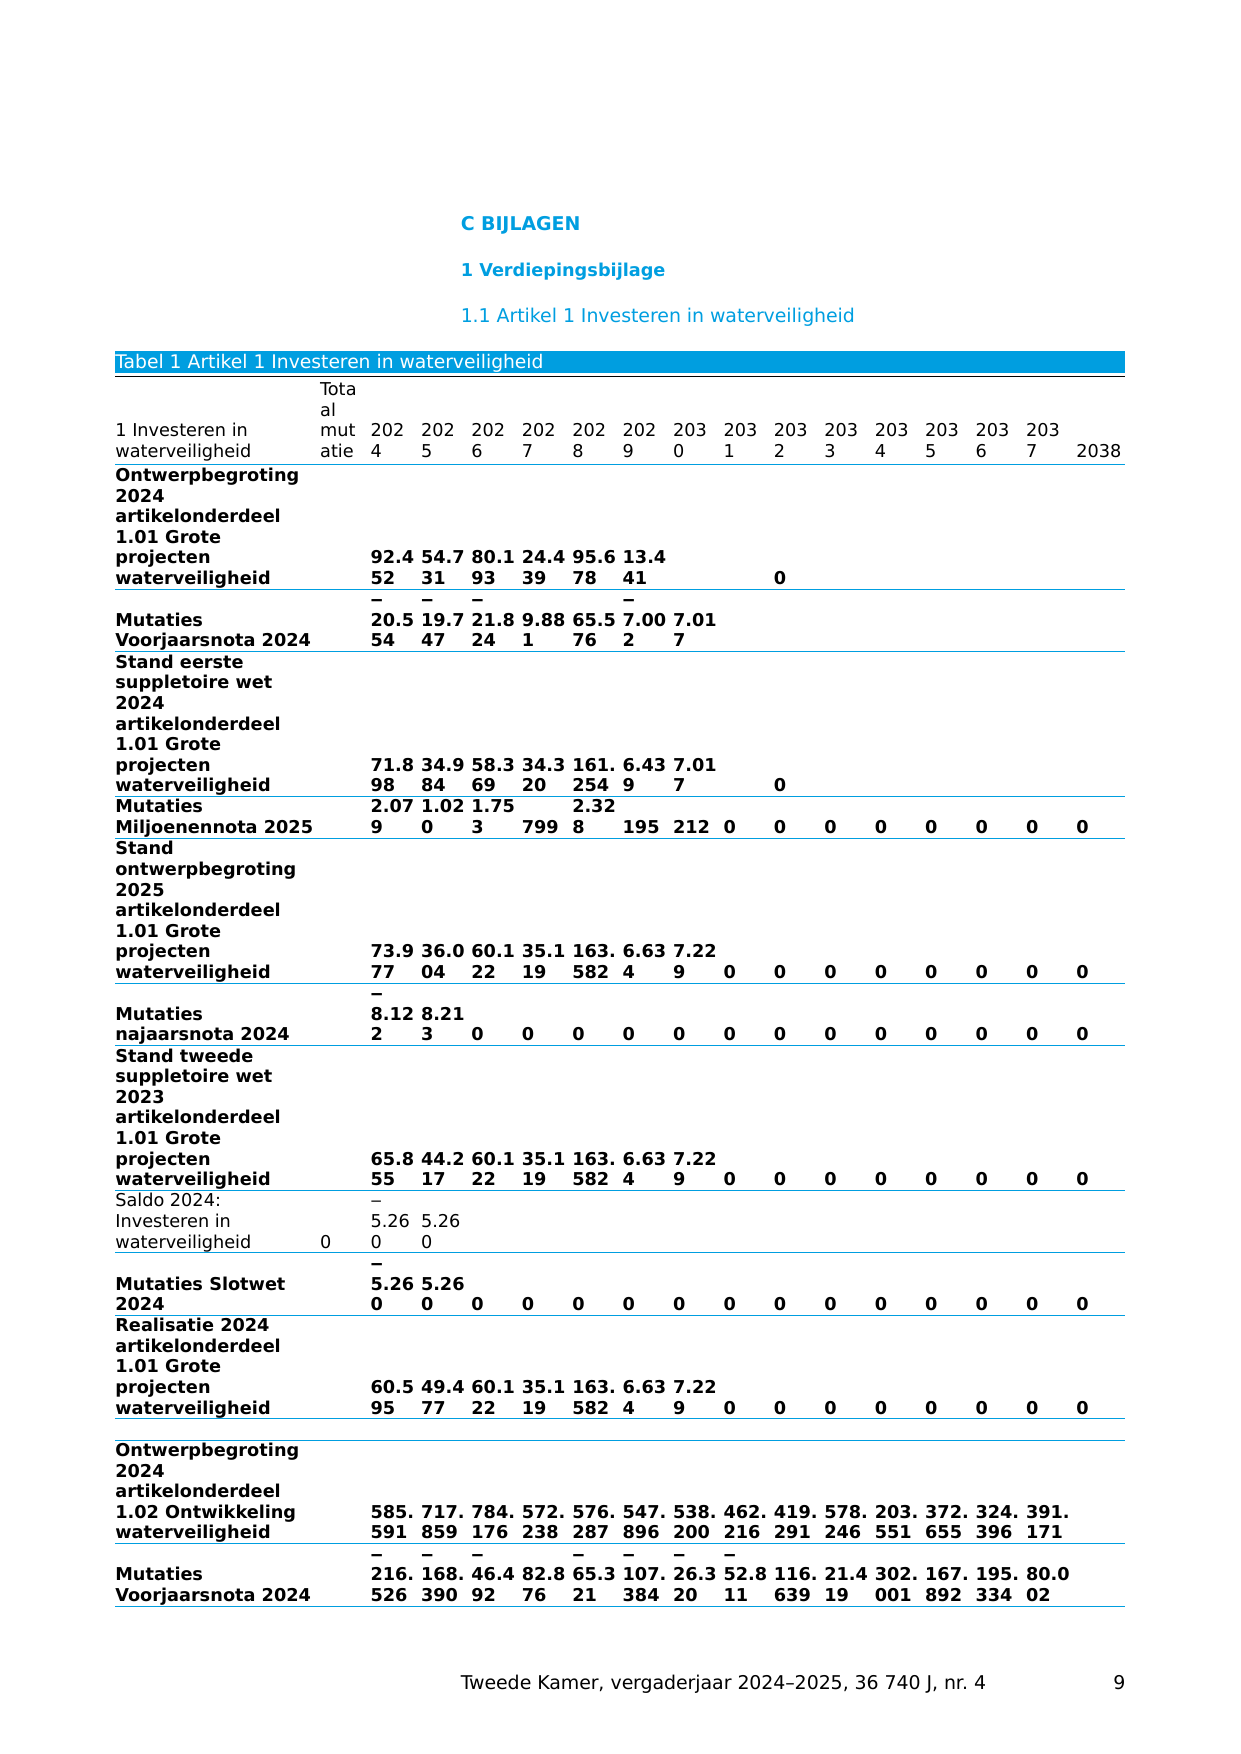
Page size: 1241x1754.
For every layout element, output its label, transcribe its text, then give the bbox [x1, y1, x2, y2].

table_cell [317, 984, 367, 1045]
table_cell [1073, 1441, 1125, 1543]
table_cell [317, 839, 367, 983]
table_cell 0 [872, 797, 922, 838]
table_cell [317, 652, 367, 796]
table_cell [821, 590, 872, 651]
table_cell 0 [771, 1046, 821, 1190]
table_cell 0 [872, 984, 922, 1045]
table_cell 0 [922, 839, 972, 983]
table_cell ‒ 216.526 [368, 1544, 418, 1606]
table_cell 167.892 [922, 1544, 972, 1606]
table_cell 116.639 [771, 1544, 821, 1606]
table_cell 0 [569, 1253, 619, 1315]
table_cell ‒ 107.384 [620, 1544, 670, 1606]
table_cell 538.200 [670, 1441, 720, 1543]
table_cell 1.020 [418, 797, 468, 838]
table_cell 35.119 [519, 1316, 569, 1418]
table_cell 7.017 [670, 652, 720, 796]
table_cell 0 [569, 984, 619, 1045]
table_cell 0 [771, 652, 821, 796]
table_cell [821, 465, 872, 589]
table_cell [973, 590, 1023, 651]
table_cell 419.291 [771, 1441, 821, 1543]
table_cell 13.441 [620, 465, 670, 589]
table_cell Mutaties Slotwet 2024 [115, 1253, 317, 1315]
table_cell [1023, 465, 1073, 589]
table_cell 0 [1073, 1046, 1125, 1190]
table_cell [1073, 1544, 1125, 1606]
table_cell 0 [468, 1253, 519, 1315]
table_cell 0 [468, 984, 519, 1045]
table_cell 0 [1073, 797, 1125, 838]
table_cell 82.876 [519, 1544, 569, 1606]
table_cell 462.216 [720, 1441, 771, 1543]
table_cell 60.122 [468, 1316, 519, 1418]
table_cell 34.320 [519, 652, 569, 796]
table_cell 49.477 [418, 1316, 468, 1418]
table_cell 35.119 [519, 839, 569, 983]
title 1.1 Artikel 1 Investeren in waterveiligheid [461, 305, 1125, 327]
table_cell 7.229 [670, 1046, 720, 1190]
table_cell 161.254 [569, 652, 619, 796]
table_cell 0 [922, 984, 972, 1045]
table_cell 2028 [569, 377, 619, 464]
table_cell Mutaties Voorjaarsnota 2024 [115, 1544, 317, 1606]
table_cell 58.369 [468, 652, 519, 796]
table_cell 6.634 [620, 839, 670, 983]
table_cell [922, 465, 972, 589]
table_cell 60.122 [468, 1046, 519, 1190]
table_cell 2025 [418, 377, 468, 464]
table_cell 0 [720, 984, 771, 1045]
table_cell 80.193 [468, 465, 519, 589]
table_cell 0 [922, 797, 972, 838]
table_cell 71.898 [368, 652, 418, 796]
table_cell Mutaties Voorjaarsnota 2024 [115, 590, 317, 651]
table_cell 95.678 [569, 465, 619, 589]
table_cell [872, 465, 922, 589]
table_cell 2030 [670, 377, 720, 464]
table_cell 0 [670, 1253, 720, 1315]
table_cell [1023, 652, 1073, 796]
table_cell [1073, 1191, 1125, 1252]
table_cell 0 [1023, 1316, 1073, 1418]
table_cell [872, 652, 922, 796]
table_cell [1023, 1419, 1073, 1439]
table_cell 8.213 [418, 984, 468, 1045]
table_cell 0 [1073, 839, 1125, 983]
table_cell Totaal mutatie [317, 377, 367, 464]
table_cell Stand tweede suppletoire wet 2023 artikelonderdeel 1.01 Grote projecten waterveiligheid [115, 1046, 317, 1190]
table_cell [1073, 652, 1125, 796]
table_cell [317, 797, 367, 838]
table_cell 2031 [720, 377, 771, 464]
table_cell Mutaties Miljoenennota 2025 [115, 797, 317, 838]
table_cell 36.004 [418, 839, 468, 983]
table_cell ‒ 7.002 [620, 590, 670, 651]
table_cell ‒ 5.260 [368, 1191, 418, 1252]
table_cell 0 [519, 1253, 569, 1315]
table_cell 5.260 [418, 1191, 468, 1252]
table_cell 2036 [973, 377, 1023, 464]
table_cell [1073, 1419, 1125, 1439]
table_cell 7.017 [670, 590, 720, 651]
table_cell 2027 [519, 377, 569, 464]
table_cell 0 [973, 1046, 1023, 1190]
table_cell 0 [771, 839, 821, 983]
table_cell 0 [821, 984, 872, 1045]
table_cell 0 [771, 984, 821, 1045]
table_cell 0 [973, 984, 1023, 1045]
table_cell [1073, 590, 1125, 651]
table_cell 0 [1023, 839, 1073, 983]
table_cell [1023, 590, 1073, 651]
table_cell [519, 1191, 569, 1252]
table_cell 0 [620, 984, 670, 1045]
table_cell 0 [821, 1316, 872, 1418]
table_cell [720, 652, 771, 796]
table_cell 0 [771, 1316, 821, 1418]
table_cell 163.582 [569, 1046, 619, 1190]
table_cell [720, 465, 771, 589]
table_cell 7.229 [670, 839, 720, 983]
table_cell 163.582 [569, 1316, 619, 1418]
table_cell Realisatie 2024 artikelonderdeel 1.01 Grote projecten waterveiligheid [115, 1316, 317, 1418]
table_cell [821, 1191, 872, 1252]
table_cell 0 [720, 797, 771, 838]
table_cell [317, 1046, 367, 1190]
table_cell 6.634 [620, 1046, 670, 1190]
table_cell 0 [1023, 984, 1073, 1045]
table_cell 0 [872, 1046, 922, 1190]
table_cell 0 [317, 1191, 367, 1252]
table_cell [569, 1191, 619, 1252]
table_cell Stand ontwerpbegroting 2025 artikelonderdeel 1.01 Grote projecten waterveiligheid [115, 839, 317, 983]
table_cell 0 [771, 1253, 821, 1315]
table_cell [317, 590, 367, 651]
table_cell 6.634 [620, 1316, 670, 1418]
table_cell [771, 590, 821, 651]
table_cell [468, 1419, 519, 1439]
table_cell [973, 652, 1023, 796]
table_cell 0 [720, 839, 771, 983]
table_cell Stand eerste suppletoire wet 2024 artikelonderdeel 1.01 Grote projecten waterveiligheid [115, 652, 317, 796]
table_cell 0 [1073, 1253, 1125, 1315]
table_cell 2.328 [569, 797, 619, 838]
table_cell 0 [1073, 984, 1125, 1045]
table_cell 24.439 [519, 465, 569, 589]
table_cell 2033 [821, 377, 872, 464]
table_cell 1.753 [468, 797, 519, 838]
table_cell Saldo 2024: Investeren in waterveiligheid [115, 1191, 317, 1252]
table_cell [368, 1419, 418, 1439]
table_cell ‒ 26.320 [670, 1544, 720, 1606]
table_cell [317, 465, 367, 589]
table_cell Mutaties najaarsnota 2024 [115, 984, 317, 1045]
table_cell 0 [922, 1316, 972, 1418]
table_cell [1073, 465, 1125, 589]
table_cell [569, 1419, 619, 1439]
table_cell 0 [1023, 1253, 1073, 1315]
table_cell [821, 652, 872, 796]
table_cell 0 [620, 1253, 670, 1315]
table_cell 0 [872, 1253, 922, 1315]
table_cell 2038 [1073, 377, 1125, 464]
table_cell [720, 590, 771, 651]
table_cell 0 [821, 1046, 872, 1190]
table_cell 0 [821, 839, 872, 983]
table_cell ‒ 21.824 [468, 590, 519, 651]
table_cell 0 [872, 1316, 922, 1418]
table_cell 92.452 [368, 465, 418, 589]
table_cell [821, 1419, 872, 1439]
table_cell 324.396 [973, 1441, 1023, 1543]
table_cell 60.122 [468, 839, 519, 983]
table_cell Ontwerpbegroting 2024 artikelonderdeel 1.02 Ontwikkeling waterveiligheid [115, 1441, 317, 1543]
table_cell ‒ 65.321 [569, 1544, 619, 1606]
table_cell [620, 1191, 670, 1252]
table_cell [872, 1191, 922, 1252]
table_cell 2037 [1023, 377, 1073, 464]
table_cell [670, 465, 720, 589]
table_cell [317, 1316, 367, 1418]
table_cell 5.260 [418, 1253, 468, 1315]
table_cell 80.002 [1023, 1544, 1073, 1606]
table_cell 1 Investeren in waterveiligheid [115, 377, 317, 464]
table_cell [670, 1419, 720, 1439]
table_cell 717.859 [418, 1441, 468, 1543]
table_cell 2.079 [368, 797, 418, 838]
table_cell [771, 1191, 821, 1252]
table_cell ‒ 46.492 [468, 1544, 519, 1606]
title 1 Verdiepingsbijlage [461, 258, 1125, 281]
table_cell 576.287 [569, 1441, 619, 1543]
table_cell 0 [771, 797, 821, 838]
table_cell 163.582 [569, 839, 619, 983]
table_cell 34.984 [418, 652, 468, 796]
table_cell 7.229 [670, 1316, 720, 1418]
table_cell 195 [620, 797, 670, 838]
table_cell [922, 652, 972, 796]
table_cell [720, 1419, 771, 1439]
table_cell 0 [519, 984, 569, 1045]
table_cell [418, 1419, 468, 1439]
table_cell [720, 1191, 771, 1252]
table_cell 65.576 [569, 590, 619, 651]
table_cell 65.855 [368, 1046, 418, 1190]
table_cell [922, 1419, 972, 1439]
table_cell 212 [670, 797, 720, 838]
table_cell 0 [720, 1253, 771, 1315]
table_cell [1023, 1191, 1073, 1252]
table_cell 35.119 [519, 1046, 569, 1190]
table_cell [670, 1191, 720, 1252]
table_cell 0 [821, 1253, 872, 1315]
table_cell 0 [821, 797, 872, 838]
table_cell [922, 1191, 972, 1252]
table_cell [872, 1419, 922, 1439]
table_cell 0 [1023, 797, 1073, 838]
table_cell 372.655 [922, 1441, 972, 1543]
table_cell 0 [720, 1046, 771, 1190]
table_cell [973, 1191, 1023, 1252]
table_cell [922, 590, 972, 651]
table_cell 195.334 [973, 1544, 1023, 1606]
table_cell 572.238 [519, 1441, 569, 1543]
table_cell 6.439 [620, 652, 670, 796]
table_cell [973, 465, 1023, 589]
table_cell [317, 1419, 367, 1439]
table_cell [771, 1419, 821, 1439]
table_cell 2024 [368, 377, 418, 464]
table_cell 0 [922, 1253, 972, 1315]
table_cell 578.246 [821, 1441, 872, 1543]
table_cell Ontwerpbegroting 2024 artikelonderdeel 1.01 Grote projecten waterveiligheid [115, 465, 317, 589]
table_cell [620, 1419, 670, 1439]
table_cell ‒ 168.390 [418, 1544, 468, 1606]
table_cell 0 [922, 1046, 972, 1190]
table_cell [468, 1191, 519, 1252]
table_cell 0 [720, 1316, 771, 1418]
table_cell 0 [1023, 1046, 1073, 1190]
table_cell ‒ 5.260 [368, 1253, 418, 1315]
title C Bijlagen [461, 213, 1125, 235]
table_cell 0 [973, 797, 1023, 838]
table_cell 0 [1073, 1316, 1125, 1418]
table_cell 784.176 [468, 1441, 519, 1543]
table_cell 2034 [872, 377, 922, 464]
table_cell [115, 1419, 317, 1439]
table_cell [519, 1419, 569, 1439]
table_cell 799 [519, 797, 569, 838]
table_cell 585.591 [368, 1441, 418, 1543]
table_cell 391.171 [1023, 1441, 1073, 1543]
table_cell 2035 [922, 377, 972, 464]
table_cell 2032 [771, 377, 821, 464]
table_cell ‒ 8.122 [368, 984, 418, 1045]
table_cell 0 [872, 839, 922, 983]
table_cell 302.001 [872, 1544, 922, 1606]
table_cell [317, 1441, 367, 1543]
table_cell 21.419 [821, 1544, 872, 1606]
table_cell 0 [771, 465, 821, 589]
table_cell [317, 1544, 367, 1606]
table_cell ‒ 19.747 [418, 590, 468, 651]
table_cell 9.881 [519, 590, 569, 651]
table_cell 44.217 [418, 1046, 468, 1190]
table_cell [872, 590, 922, 651]
table_cell ‒ 52.811 [720, 1544, 771, 1606]
table_cell 0 [973, 839, 1023, 983]
table_cell 60.595 [368, 1316, 418, 1418]
table_cell 0 [973, 1253, 1023, 1315]
table_cell 2029 [620, 377, 670, 464]
table_cell 0 [973, 1316, 1023, 1418]
table_cell [973, 1419, 1023, 1439]
table_cell 547.896 [620, 1441, 670, 1543]
table_cell ‒ 20.554 [368, 590, 418, 651]
table_cell 73.977 [368, 839, 418, 983]
table_cell 0 [670, 984, 720, 1045]
table_cell 2026 [468, 377, 519, 464]
table_cell 54.731 [418, 465, 468, 589]
table_cell [317, 1253, 367, 1315]
table_cell 203.551 [872, 1441, 922, 1543]
